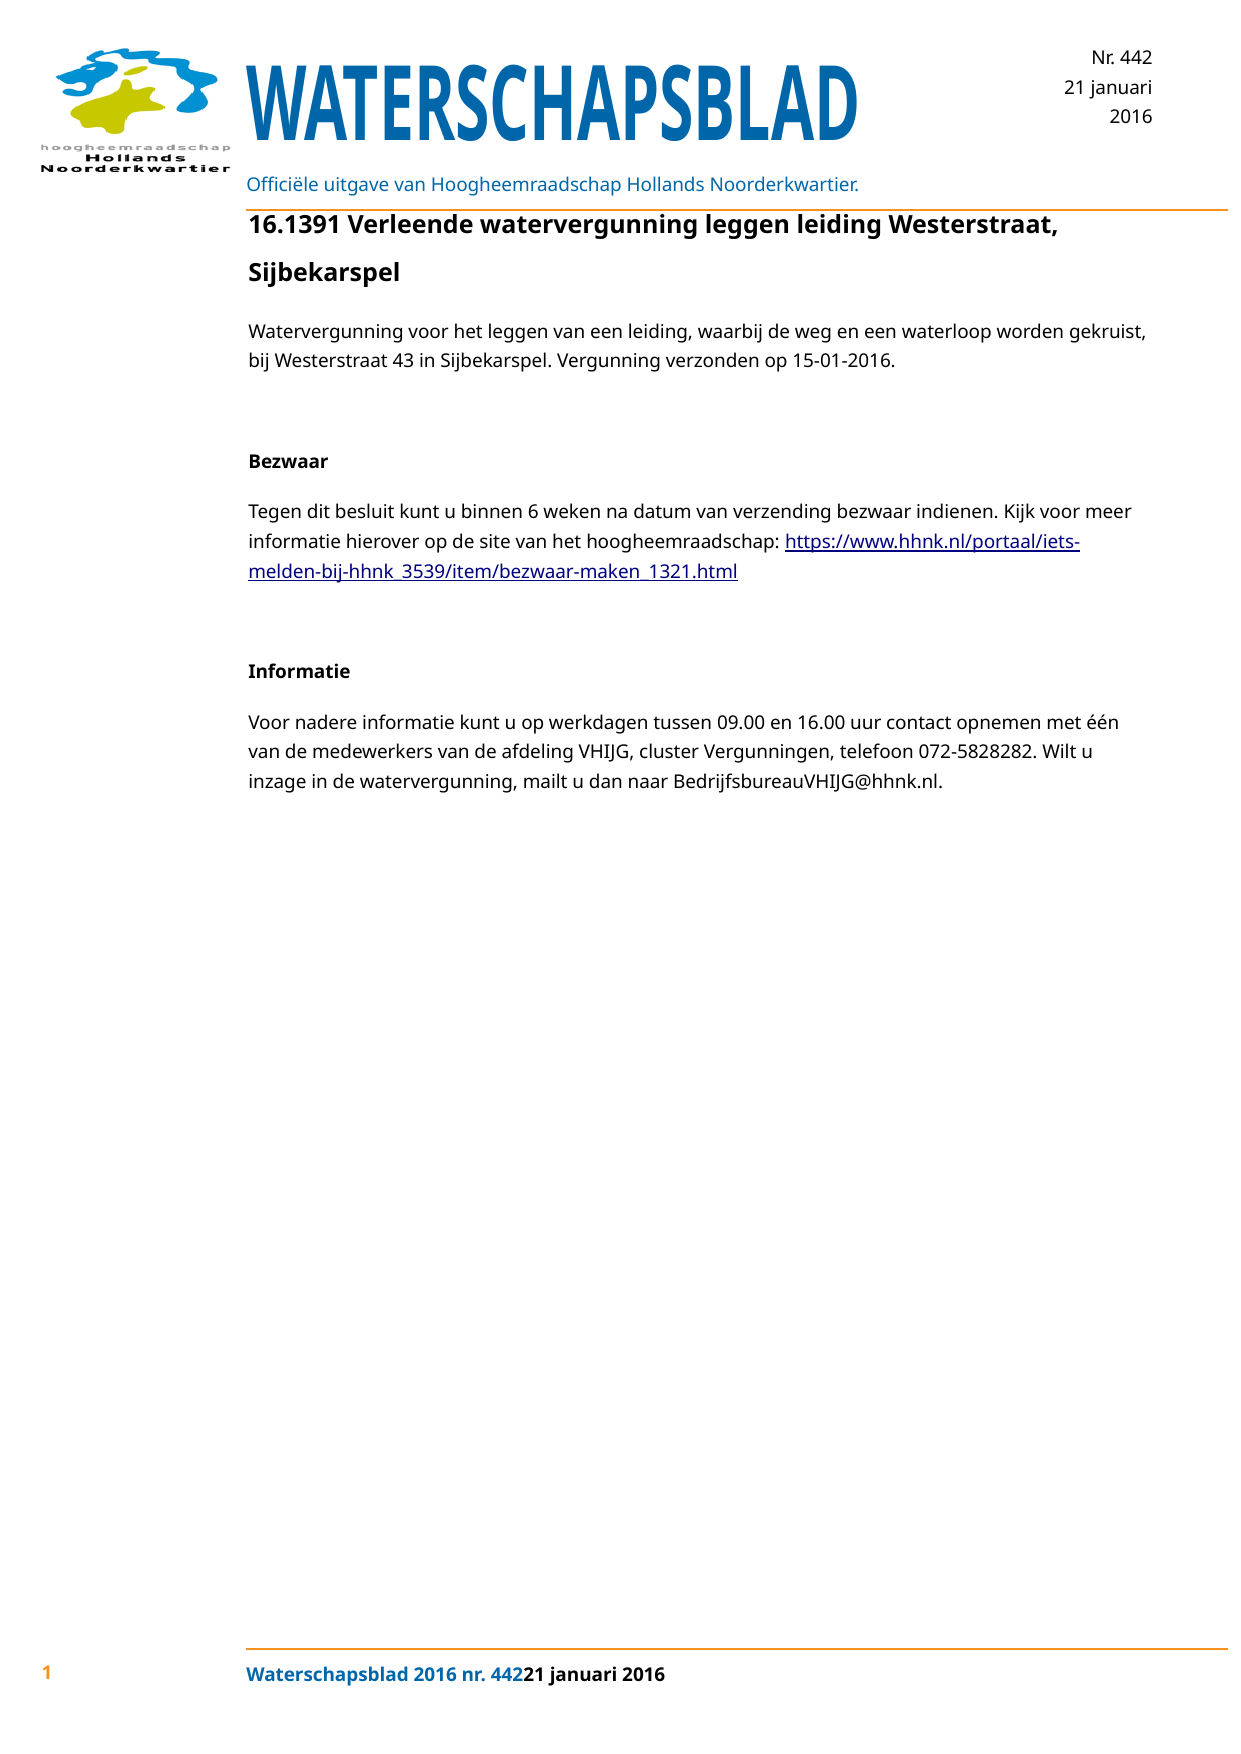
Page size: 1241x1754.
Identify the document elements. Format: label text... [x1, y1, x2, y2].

text Bezwaar [248, 448, 1152, 474]
text Informatie [248, 659, 1152, 684]
picture [41, 47, 231, 172]
text Voor nadere informatie kunt u op werkdagen tussen 09.00 en 16.00 uur contact opnemen met één van de medewerkers van de afdeling VHIJG, cluster Vergunningen, telefoon 072-5828282. Wilt u inzage in de watervergunning, mailt u dan naar BedrijfsbureauVHIJG@hhnk.nl. [248, 709, 1152, 794]
text 16.1391 Verleende watervergunning leggen leiding Westerstraat, Sijbekarspel [248, 211, 1152, 288]
text Tegen dit besluit kunt u binnen 6 weken na datum van verzending bezwaar indienen. Kijk voor meer informatie hierover op de site van het hoogheemraadschap: https://www.hhnk.nl/portaal/iets-melden-bij-hhnk_3539/item/bezwaar-maken_1321.html [248, 499, 1152, 584]
text Watervergunning voor het leggen van een leiding, waarbij de weg en een waterloop worden gekruist, bij Westerstraat 43 in Sijbekarspel. Vergunning verzonden op 15-01-2016. [248, 318, 1152, 373]
